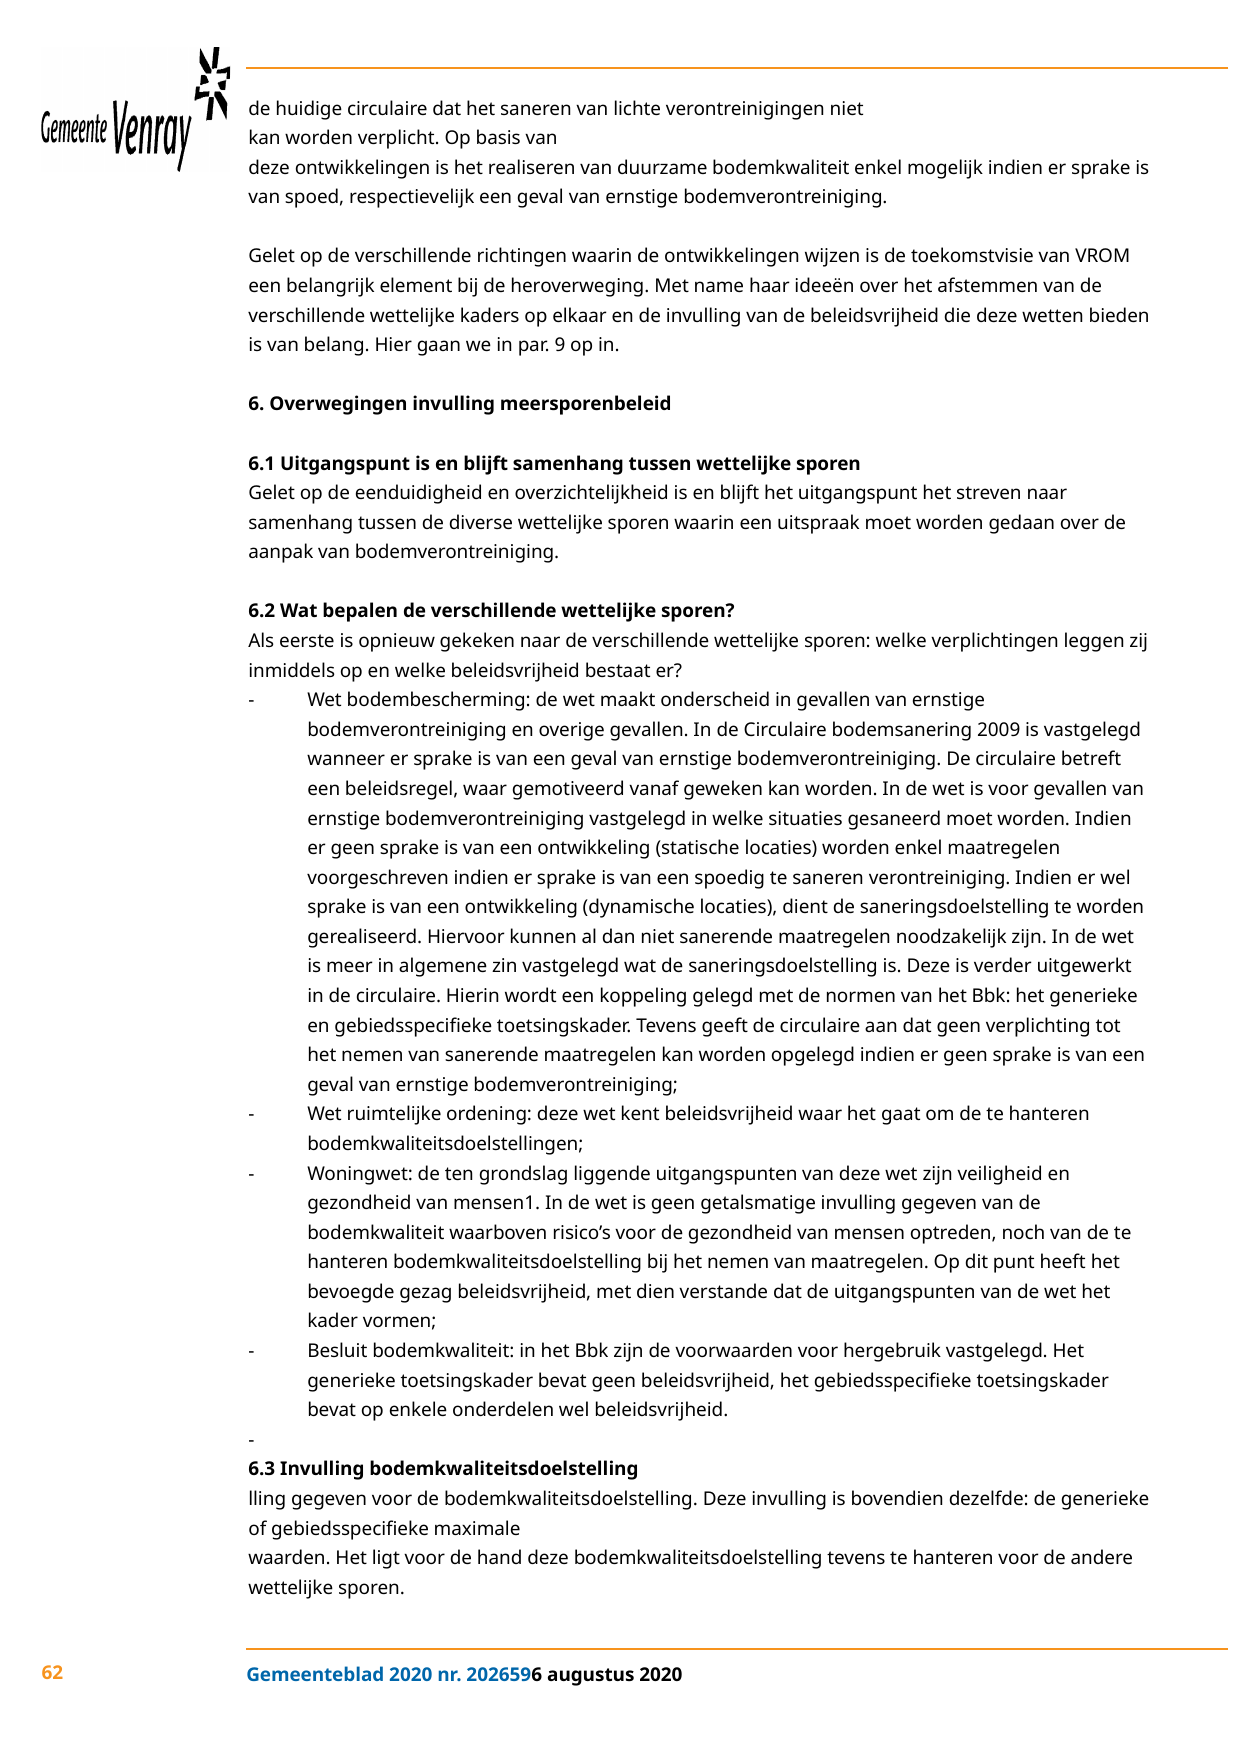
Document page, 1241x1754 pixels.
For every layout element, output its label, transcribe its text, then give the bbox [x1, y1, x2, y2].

list Besluit bodemkwaliteit: in het Bbk zijn de voorwaarden voor hergebruik vastgelegd. Het generieke toetsingskader bevat geen beleidsvrijheid, het gebiedsspecifieke toetsingskader bevat op enkele onderdelen wel beleidsvrijheid. [248, 1337, 1152, 1422]
list Woningwet: de ten grondslag liggende uitgangspunten van deze wet zijn veiligheid en gezondheid van mensen1. In de wet is geen getalsmatige invulling gegeven van de bodemkwaliteit waarboven risico’s voor de gezondheid van mensen optreden, noch van de te hanteren bodemkwaliteitsdoelstelling bij het nemen van maatregelen. Op dit punt heeft het bevoegde gezag beleidsvrijheid, met dien verstande dat de uitgangspunten van de wet het kader vormen; [248, 1160, 1152, 1333]
text Als eerste is opnieuw gekeken naar de verschillende wettelijke sporen: welke verplichtingen leggen zij inmiddels op en welke beleidsvrijheid bestaat er? [248, 627, 1152, 683]
picture [41, 47, 231, 172]
text 6.1 Uitgangspunt is en blijft samenhang tussen wettelijke sporen [248, 450, 1152, 476]
text Gelet op de verschillende richtingen waarin de ontwikkelingen wijzen is de toekomstvisie van VROM een belangrijk element bij de heroverweging. Met name haar ideeën over het afstemmen van de verschillende wettelijke kaders op elkaar en de invulling van de beleidsvrijheid die deze wetten bieden is van belang. Hier gaan we in par. 9 op in. [248, 243, 1152, 357]
text lling gegeven voor de bodemkwaliteitsdoelstelling. Deze invulling is bovendien dezelfde: de generieke of gebiedsspecifieke maximale [248, 1485, 1152, 1541]
text kan worden verplicht. Op basis van [248, 124, 1152, 150]
text deze ontwikkelingen is het realiseren van duurzame bodemkwaliteit enkel mogelijk indien er sprake is van spoed, respectievelijk een geval van ernstige bodemverontreiniging. [248, 154, 1152, 209]
list Wet ruimtelijke ordening: deze wet kent beleidsvrijheid waar het gaat om de te hanteren bodemkwaliteitsdoelstellingen; [248, 1101, 1152, 1156]
text waarden. Het ligt voor de hand deze bodemkwaliteitsdoelstelling tevens te hanteren voor de andere wettelijke sporen. [248, 1544, 1152, 1600]
text Gelet op de eenduidigheid en overzichtelijkheid is en blijft het uitgangspunt het streven naar samenhang tussen de diverse wettelijke sporen waarin een uitspraak moet worden gedaan over de aanpak van bodemverontreiniging. [248, 479, 1152, 564]
text de huidige circulaire dat het saneren van lichte verontreinigingen niet [248, 95, 1152, 121]
text 6.3 Invulling bodemkwaliteitsdoelstelling [248, 1456, 1152, 1481]
text 6.2 Wat bepalen de verschillende wettelijke sporen? [248, 598, 1152, 623]
text 6. Overwegingen invulling meersporenbeleid [248, 391, 1152, 416]
list Wet bodembescherming: de wet maakt onderscheid in gevallen van ernstige bodemverontreiniging en overige gevallen. In de Circulaire bodemsanering 2009 is vastgelegd wanneer er sprake is van een geval van ernstige bodemverontreiniging. De circulaire betreft een beleidsregel, waar gemotiveerd vanaf geweken kan worden. In de wet is voor gevallen van ernstige bodemverontreiniging vastgelegd in welke situaties gesaneerd moet worden. Indien er geen sprake is van een ontwikkeling (statische locaties) worden enkel maatregelen voorgeschreven indien er sprake is van een spoedig te saneren verontreiniging. Indien er wel sprake is van een ontwikkeling (dynamische locaties), dient de saneringsdoelstelling te worden gerealiseerd. Hiervoor kunnen al dan niet sanerende maatregelen noodzakelijk zijn. In de wet is meer in algemene zin vastgelegd wat de saneringsdoelstelling is. Deze is verder uitgewerkt in de circulaire. Hierin wordt een koppeling gelegd met de normen van het Bbk: het generieke en gebiedsspecifieke toetsingskader. Tevens geeft de circulaire aan dat geen verplichting tot het nemen van sanerende maatregelen kan worden opgelegd indien er geen sprake is van een geval van ernstige bodemverontreiniging; [248, 686, 1152, 1097]
